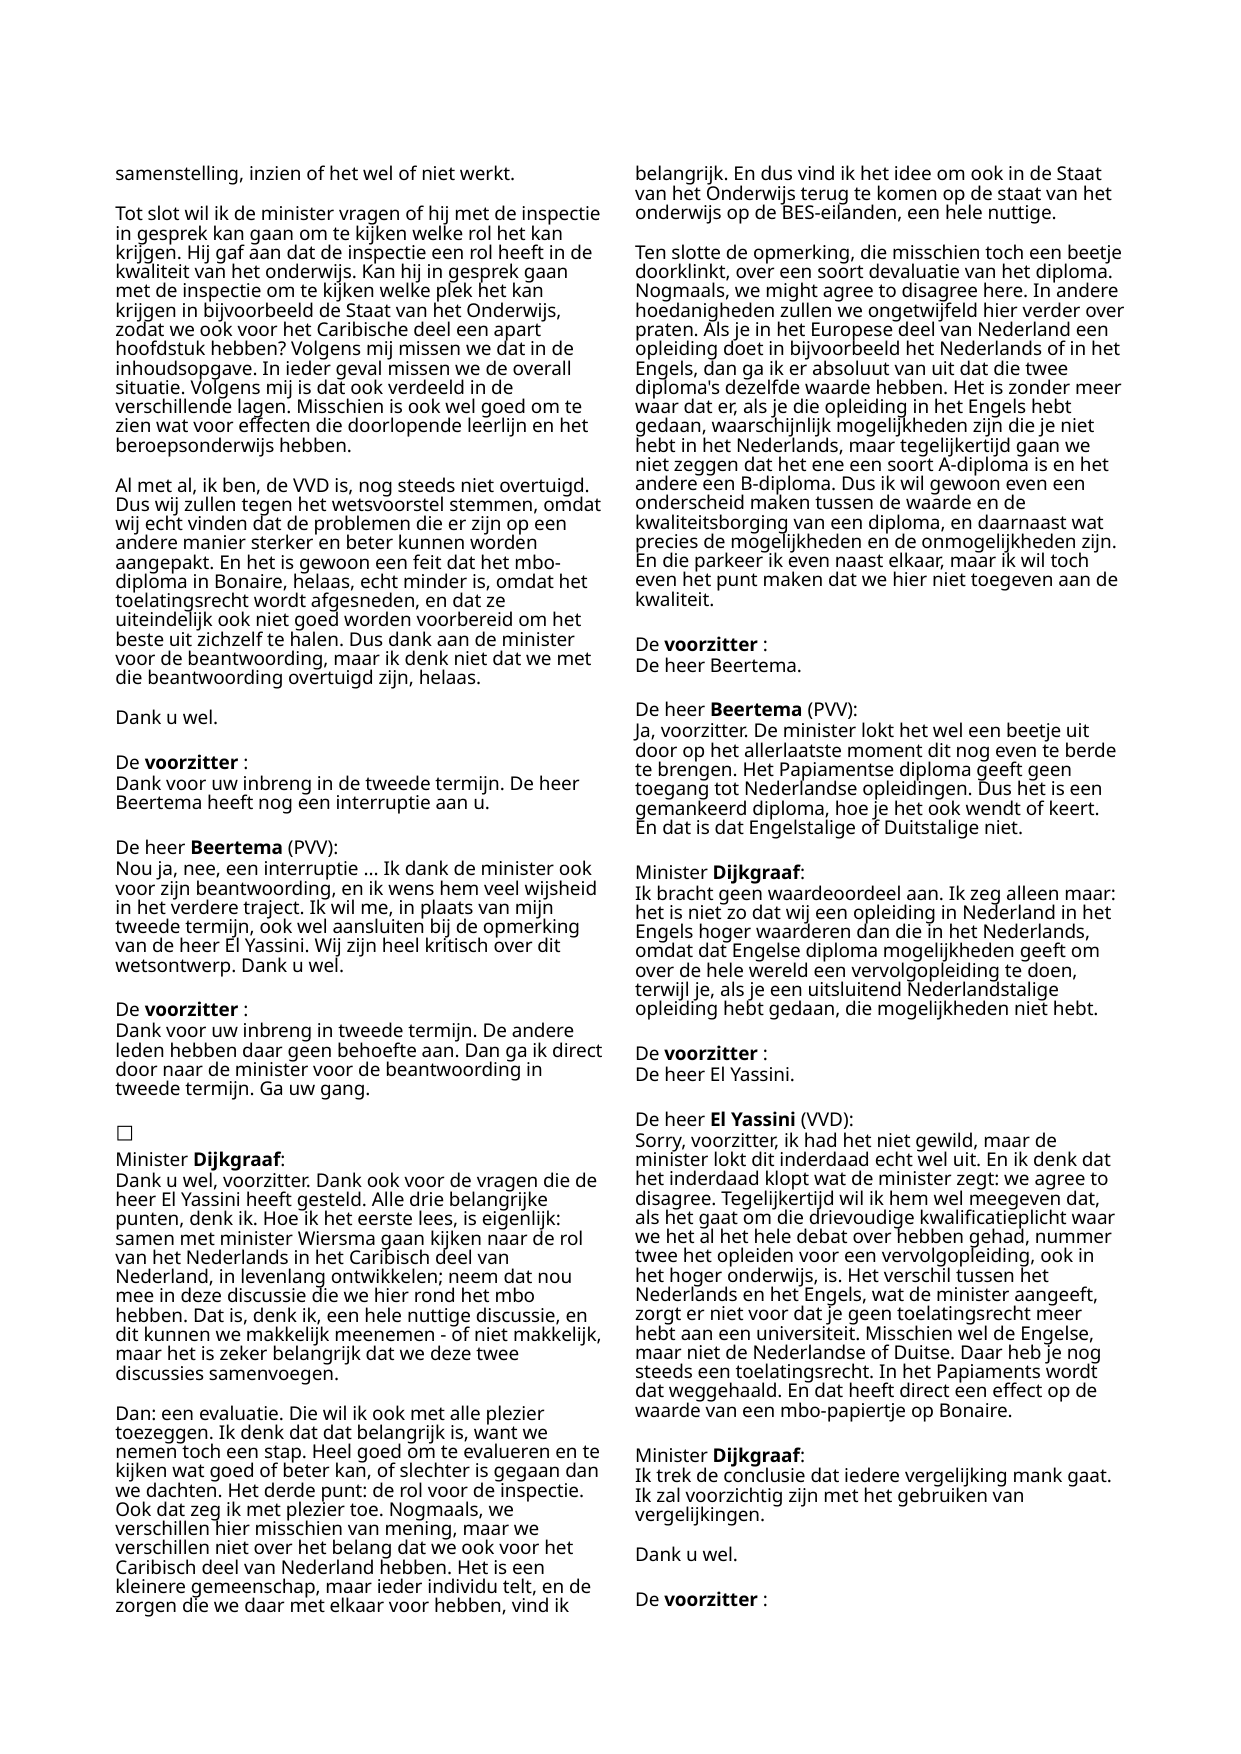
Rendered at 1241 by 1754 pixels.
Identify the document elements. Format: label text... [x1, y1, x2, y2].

text De voorzitter : [115, 749, 605, 775]
text De voorzitter : [115, 997, 605, 1022]
text Tot slot wil ik de minister vragen of hij met de inspectie in gesprek kan gaan om te kijken welke rol het kan krijgen. Hij gaf aan dat de inspectie een rol heeft in de kwaliteit van het onderwijs. Kan hij in gesprek gaan met de inspectie om te kijken welke plek het kan krijgen in bijvoorbeeld de Staat van het Onderwijs, zodat we ook voor het Caribische deel een apart hoofdstuk hebben? Volgens mij missen we dat in de inhoudsopgave. In ieder geval missen we de overall situatie. Volgens mij is dat ook verdeeld in de verschillende lagen. Misschien is ook wel goed om te zien wat voor effecten die doorlopende leerlijn en het beroepsonderwijs hebben. [115, 205, 605, 456]
text ⬜ [115, 1120, 605, 1146]
text Ten slotte de opmerking, die misschien toch een beetje doorklinkt, over een soort devaluatie van het diploma. Nogmaals, we might agree to disagree here. In andere hoedanigheden zullen we ongetwijfeld hier verder over praten. Als je in het Europese deel van Nederland een opleiding doet in bijvoorbeeld het Nederlands of in het Engels, dan ga ik er absoluut van uit dat die twee diploma's dezelfde waarde hebben. Het is zonder meer waar dat er, als je die opleiding in het Engels hebt gedaan, waarschijnlijk mogelijkheden zijn die je niet hebt in het Nederlands, maar tegelijkertijd gaan we niet zeggen dat het ene een soort A-diploma is en het andere een B-diploma. Dus ik wil gewoon even een onderscheid maken tussen de waarde en de kwaliteitsborging van een diploma, en daarnaast wat precies de mogelijkheden en de onmogelijkheden zijn. En die parkeer ik even naast elkaar, maar ik wil toch even het punt maken dat we hier niet toegeven aan de kwaliteit. [635, 244, 1125, 610]
text Dan: een evaluatie. Die wil ik ook met alle plezier toezeggen. Ik denk dat dat belangrijk is, want we nemen toch een stap. Heel goed om te evalueren en te kijken wat goed of beter kan, of slechter is gegaan dan we dachten. Het derde punt: de rol voor de inspectie. Ook dat zeg ik met plezier toe. Nogmaals, we verschillen hier misschien van mening, maar we verschillen niet over het belang dat we ook voor het Caribisch deel van Nederland hebben. Het is een kleinere gemeenschap, maar ieder individu telt, en de zorgen die we daar met elkaar voor hebben, vind ik [115, 1404, 605, 1616]
text Dank u wel. [635, 1546, 1125, 1565]
text De voorzitter : [635, 631, 1125, 657]
text Sorry, voorzitter, ik had het niet gewild, maar de minister lokt dit inderdaad echt wel uit. En ik denk dat het inderdaad klopt wat de minister zegt: we agree to disagree. Tegelijkertijd wil ik hem wel meegeven dat, als het gaat om die drievoudige kwalificatieplicht waar we het al het hele debat over hebben gehad, nummer twee het opleiden voor een vervolgopleiding, ook in het hoger onderwijs, is. Het verschil tussen het Nederlands en het Engels, wat de minister aangeeft, zorgt er niet voor dat je geen toelatingsrecht meer hebt aan een universiteit. Misschien wel de Engelse, maar niet de Nederlandse of Duitse. Daar heb je nog steeds een toelatingsrecht. In het Papiaments wordt dat weggehaald. En dat heeft direct een effect op de waarde van een mbo-papiertje op Bonaire. [635, 1132, 1125, 1421]
text samenstelling, inzien of het wel of niet werkt. [115, 165, 605, 184]
text De heer Beertema (PVV): [635, 697, 1125, 722]
text Nou ja, nee, een interruptie ... Ik dank de minister ook voor zijn beantwoording, en ik wens hem veel wijsheid in het verdere traject. Ik wil me, in plaats van mijn tweede termijn, ook wel aansluiten bij de opmerking van de heer El Yassini. Wij zijn heel kritisch over dit wetsontwerp. Dank u wel. [115, 860, 605, 976]
text Al met al, ik ben, de VVD is, nog steeds niet overtuigd. Dus wij zullen tegen het wetsvoorstel stemmen, omdat wij echt vinden dat de problemen die er zijn op een andere manier sterker en beter kunnen worden aangepakt. En het is gewoon een feit dat het mbo-diploma in Bonaire, helaas, echt minder is, omdat het toelatingsrecht wordt afgesneden, en dat ze uiteindelijk ook niet goed worden voorbereid om het beste uit zichzelf te halen. Dus dank aan de minister voor de beantwoording, maar ik denk niet dat we met die beantwoording overtuigd zijn, helaas. [115, 477, 605, 688]
text Ja, voorzitter. De minister lokt het wel een beetje uit door op het allerlaatste moment dit nog even te berde te brengen. Het Papiamentse diploma geeft geen toegang tot Nederlandse opleidingen. Dus het is een gemankeerd diploma, hoe je het ook wendt of keert. En dat is dat Engelstalige of Duitstalige niet. [635, 722, 1125, 838]
text Dank voor uw inbreng in de tweede termijn. De heer Beertema heeft nog een interruptie aan u. [115, 775, 605, 814]
text Minister Dijkgraaf: [115, 1146, 605, 1172]
text Ik trek de conclusie dat iedere vergelijking mank gaat. Ik zal voorzichtig zijn met het gebruiken van vergelijkingen. [635, 1467, 1125, 1525]
text De voorzitter : [635, 1586, 1125, 1612]
text De voorzitter : [635, 1040, 1125, 1066]
text Dank u wel, voorzitter. Dank ook voor de vragen die de heer El Yassini heeft gesteld. Alle drie belangrijke punten, denk ik. Hoe ik het eerste lees, is eigenlijk: samen met minister Wiersma gaan kijken naar de rol van het Nederlands in het Caribisch deel van Nederland, in levenlang ontwikkelen; neem dat nou mee in deze discussie die we hier rond het mbo hebben. Dat is, denk ik, een hele nuttige discussie, en dit kunnen we makkelijk meenemen - of niet makkelijk, maar het is zeker belangrijk dat we deze twee discussies samenvoegen. [115, 1172, 605, 1384]
text De heer El Yassini (VVD): [635, 1106, 1125, 1132]
text Dank u wel. [115, 709, 605, 728]
text Dank voor uw inbreng in tweede termijn. De andere leden hebben daar geen behoefte aan. Dan ga ik direct door naar de minister voor de beantwoording in tweede termijn. Ga uw gang. [115, 1022, 605, 1099]
text belangrijk. En dus vind ik het idee om ook in de Staat van het Onderwijs terug te komen op de staat van het onderwijs op de BES-eilanden, een hele nuttige. [635, 165, 1125, 223]
text De heer Beertema (PVV): [115, 834, 605, 860]
text De heer Beertema. [635, 657, 1125, 676]
text Ik bracht geen waardeoordeel aan. Ik zeg alleen maar: het is niet zo dat wij een opleiding in Nederland in het Engels hoger waarderen dan die in het Nederlands, omdat dat Engelse diploma mogelijkheden geeft om over de hele wereld een vervolgopleiding te doen, terwijl je, als je een uitsluitend Nederlandstalige opleiding hebt gedaan, die mogelijkheden niet hebt. [635, 884, 1125, 1019]
text Minister Dijkgraaf: [635, 1442, 1125, 1467]
text Minister Dijkgraaf: [635, 859, 1125, 884]
text De heer El Yassini. [635, 1066, 1125, 1085]
